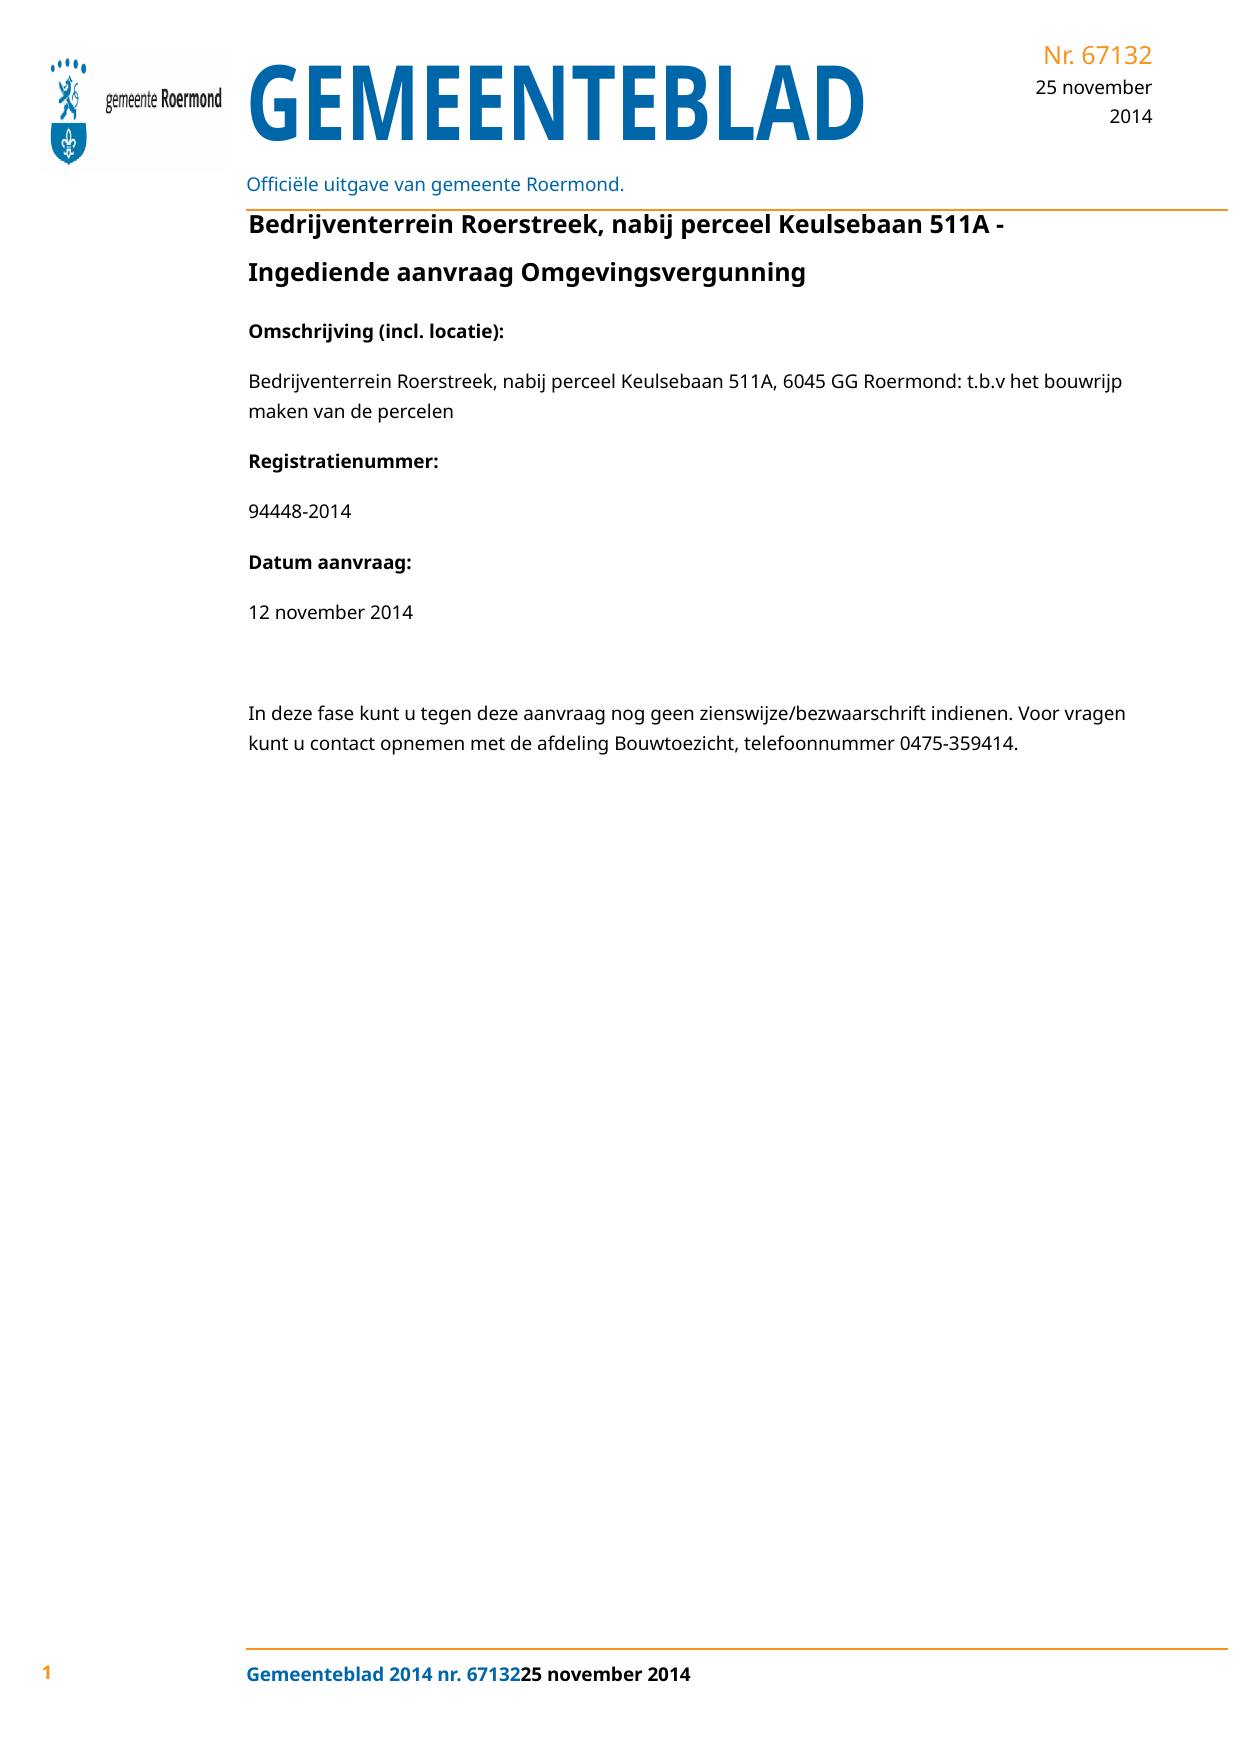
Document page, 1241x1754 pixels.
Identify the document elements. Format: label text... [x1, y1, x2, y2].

text Omschrijving (incl. locatie): [248, 318, 1152, 344]
text Datum aanvraag: [248, 549, 1152, 575]
text Bedrijventerrein Roerstreek, nabij perceel Keulsebaan 511A - Ingediende aanvraag Omgevingsvergunning [248, 211, 1152, 288]
text Registratienummer: [248, 448, 1152, 474]
picture [41, 47, 231, 172]
text 94448-2014 [248, 499, 1152, 524]
text Bedrijventerrein Roerstreek, nabij perceel Keulsebaan 511A, 6045 GG Roermond: t.b.v het bouwrijp maken van de percelen [248, 368, 1152, 424]
text 12 november 2014 [248, 599, 1152, 625]
text In deze fase kunt u tegen deze aanvraag nog geen zienswijze/bezwaarschrift indienen. Voor vragen kunt u contact opnemen met de afdeling Bouwtoezicht, telefoonnummer 0475-359414. [248, 700, 1152, 756]
